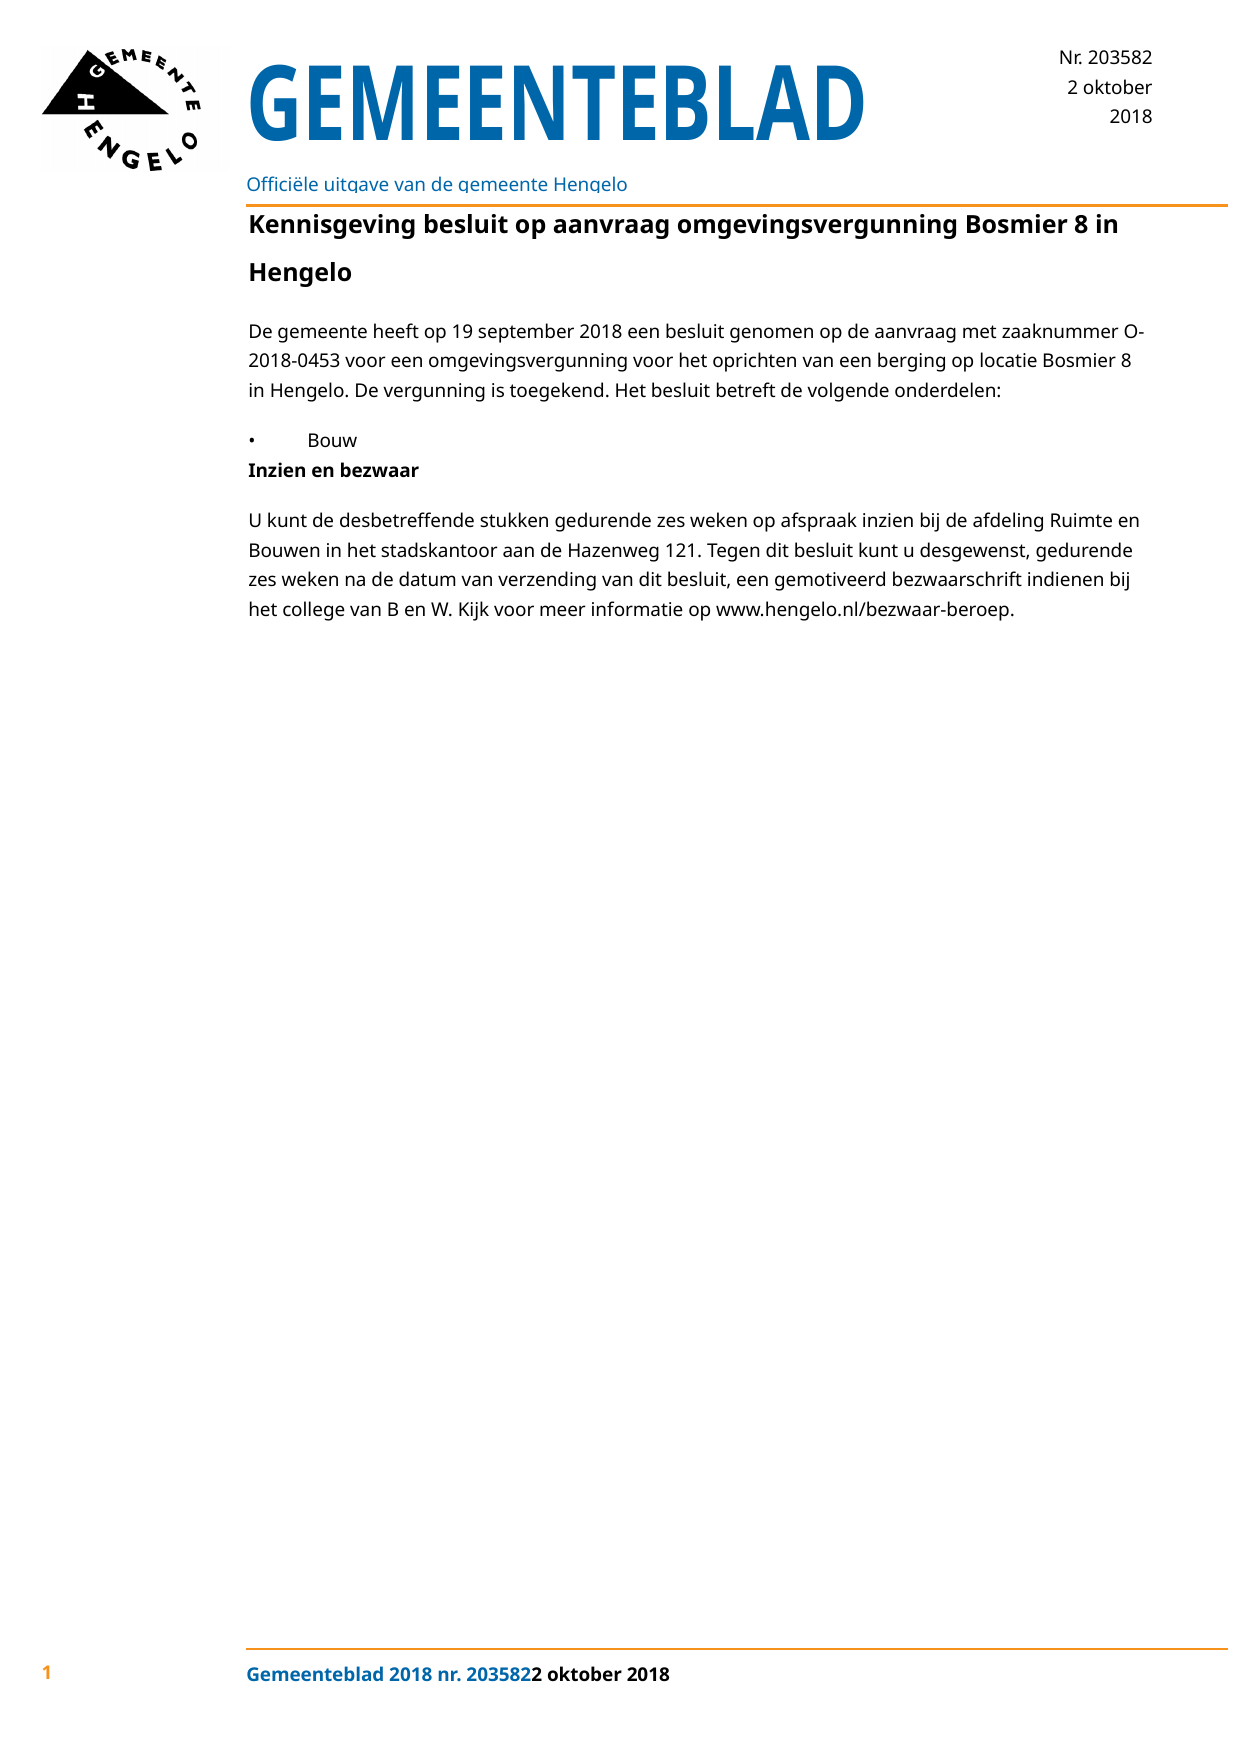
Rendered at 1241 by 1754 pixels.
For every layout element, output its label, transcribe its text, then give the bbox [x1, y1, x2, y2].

text Kennisgeving besluit op aanvraag omgevingsvergunning Bosmier 8 in Hengelo [248, 207, 1152, 288]
list Bouw [248, 427, 1152, 453]
text De gemeente heeft op 19 september 2018 een besluit genomen op de aanvraag met zaaknummer O-2018-0453 voor een omgevingsvergunning voor het oprichten van een berging op locatie Bosmier 8 in Hengelo. De vergunning is toegekend. Het besluit betreft de volgende onderdelen: [248, 318, 1152, 403]
text Inzien en bezwaar [248, 457, 1152, 483]
picture [41, 47, 231, 172]
text U kunt de desbetreffende stukken gedurende zes weken op afspraak inzien bij de afdeling Ruimte en Bouwen in het stadskantoor aan de Hazenweg 121. Tegen dit besluit kunt u desgewenst, gedurende zes weken na de datum van verzending van dit besluit, een gemotiveerd bezwaarschrift indienen bij het college van B en W. Kijk voor meer informatie op www.hengelo.nl/bezwaar-beroep. [248, 507, 1152, 622]
